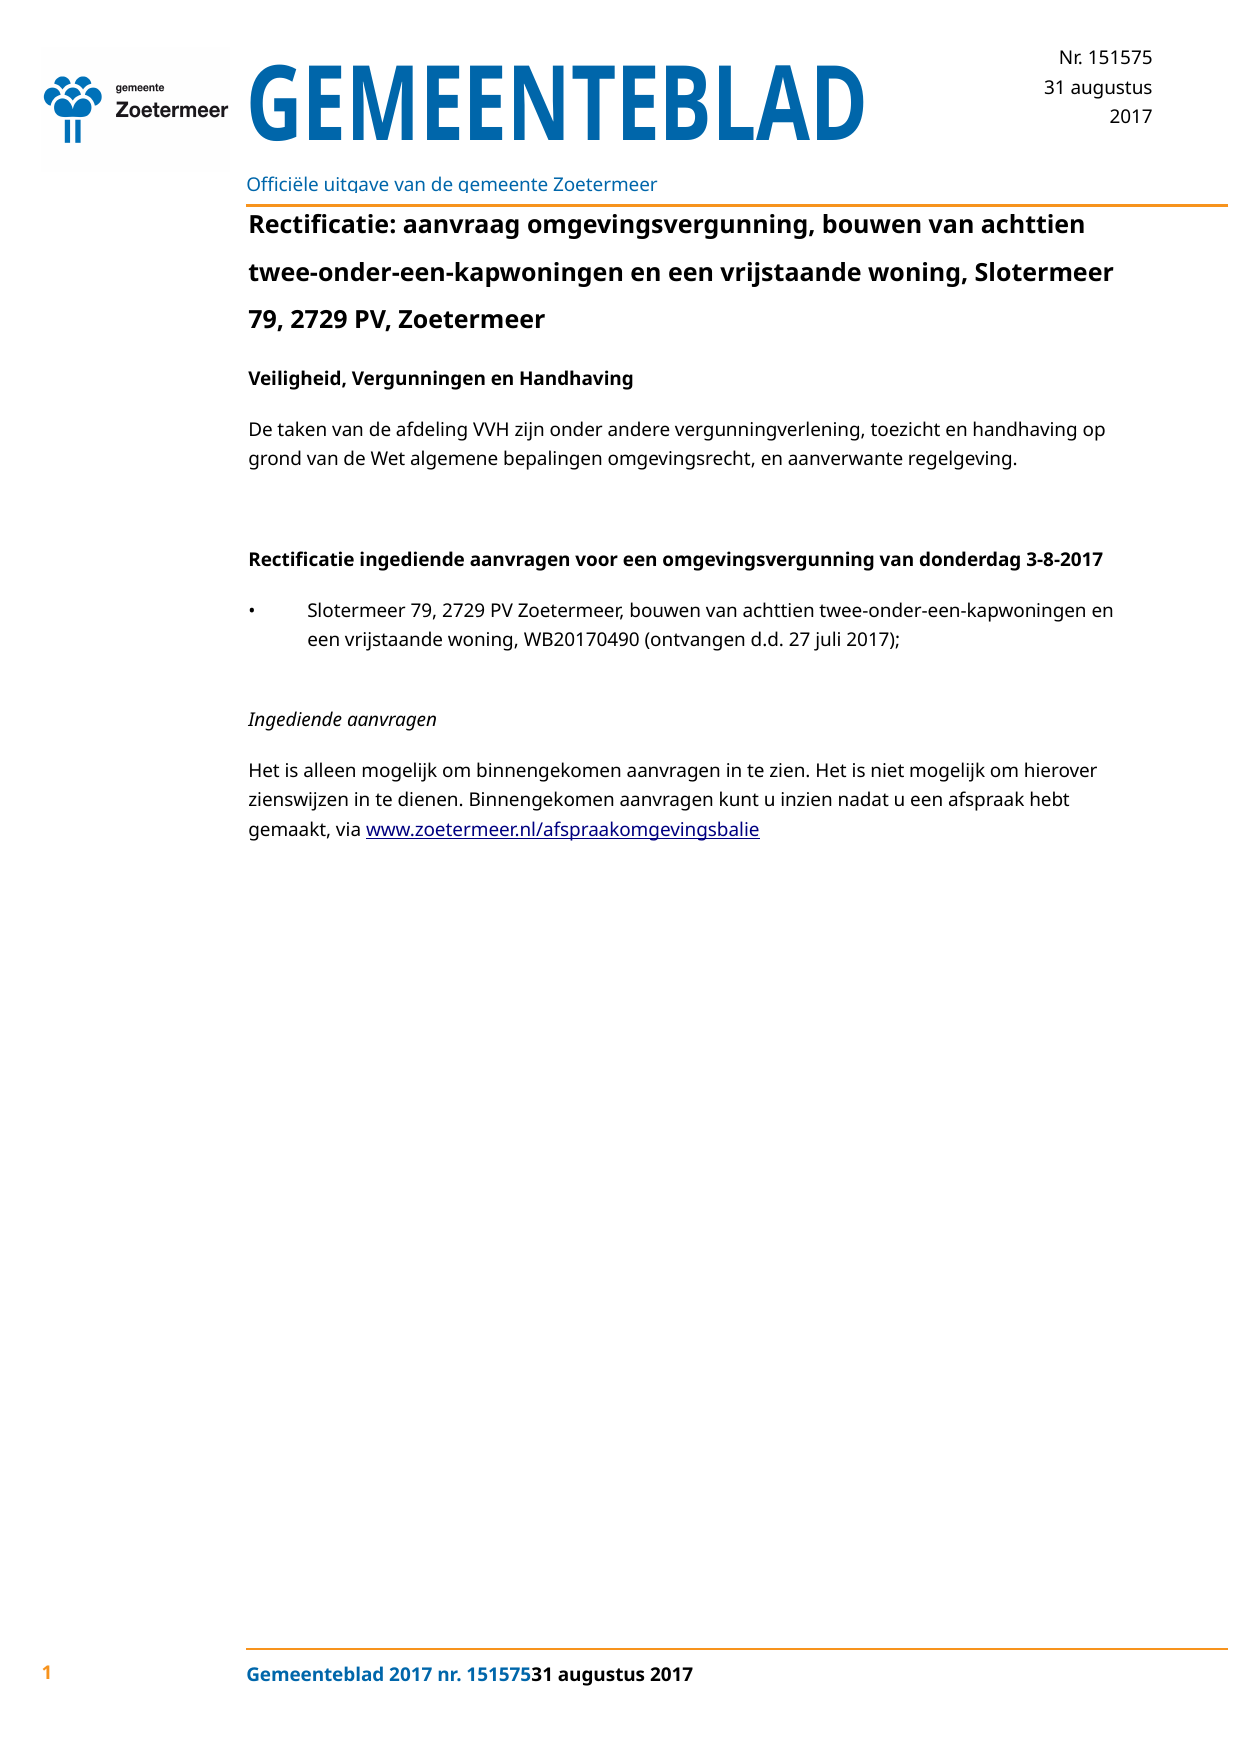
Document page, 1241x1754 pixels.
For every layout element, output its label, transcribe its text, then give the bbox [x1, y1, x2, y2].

list Slotermeer 79, 2729 PV Zoetermeer, bouwen van achttien twee-onder-een-kapwoningen en een vrijstaande woning, WB20170490 (ontvangen d.d. 27 juli 2017); [248, 597, 1152, 652]
text Ingediende aanvragen [248, 706, 1152, 732]
text De taken van de afdeling VVH zijn onder andere vergunningverlening, toezicht en handhaving op grond van de Wet algemene bepalingen omgevingsrecht, en aanverwante regelgeving. [248, 416, 1152, 471]
text Rectificatie: aanvraag omgevingsvergunning, bouwen van achttien twee-onder-een-kapwoningen en een vrijstaande woning, Slotermeer 79, 2729 PV, Zoetermeer [248, 207, 1152, 336]
text Het is alleen mogelijk om binnengekomen aanvragen in te zien. Het is niet mogelijk om hierover zienswijzen in te dienen. Binnengekomen aanvragen kunt u inzien nadat u een afspraak hebt gemaakt, via www.zoetermeer.nl/afspraakomgevingsbalie [248, 757, 1152, 842]
text Rectificatie ingediende aanvragen voor een omgevingsvergunning van donderdag 3-8-2017 [248, 546, 1152, 572]
text Veiligheid, Vergunningen en Handhaving [248, 366, 1152, 391]
picture [41, 47, 231, 172]
